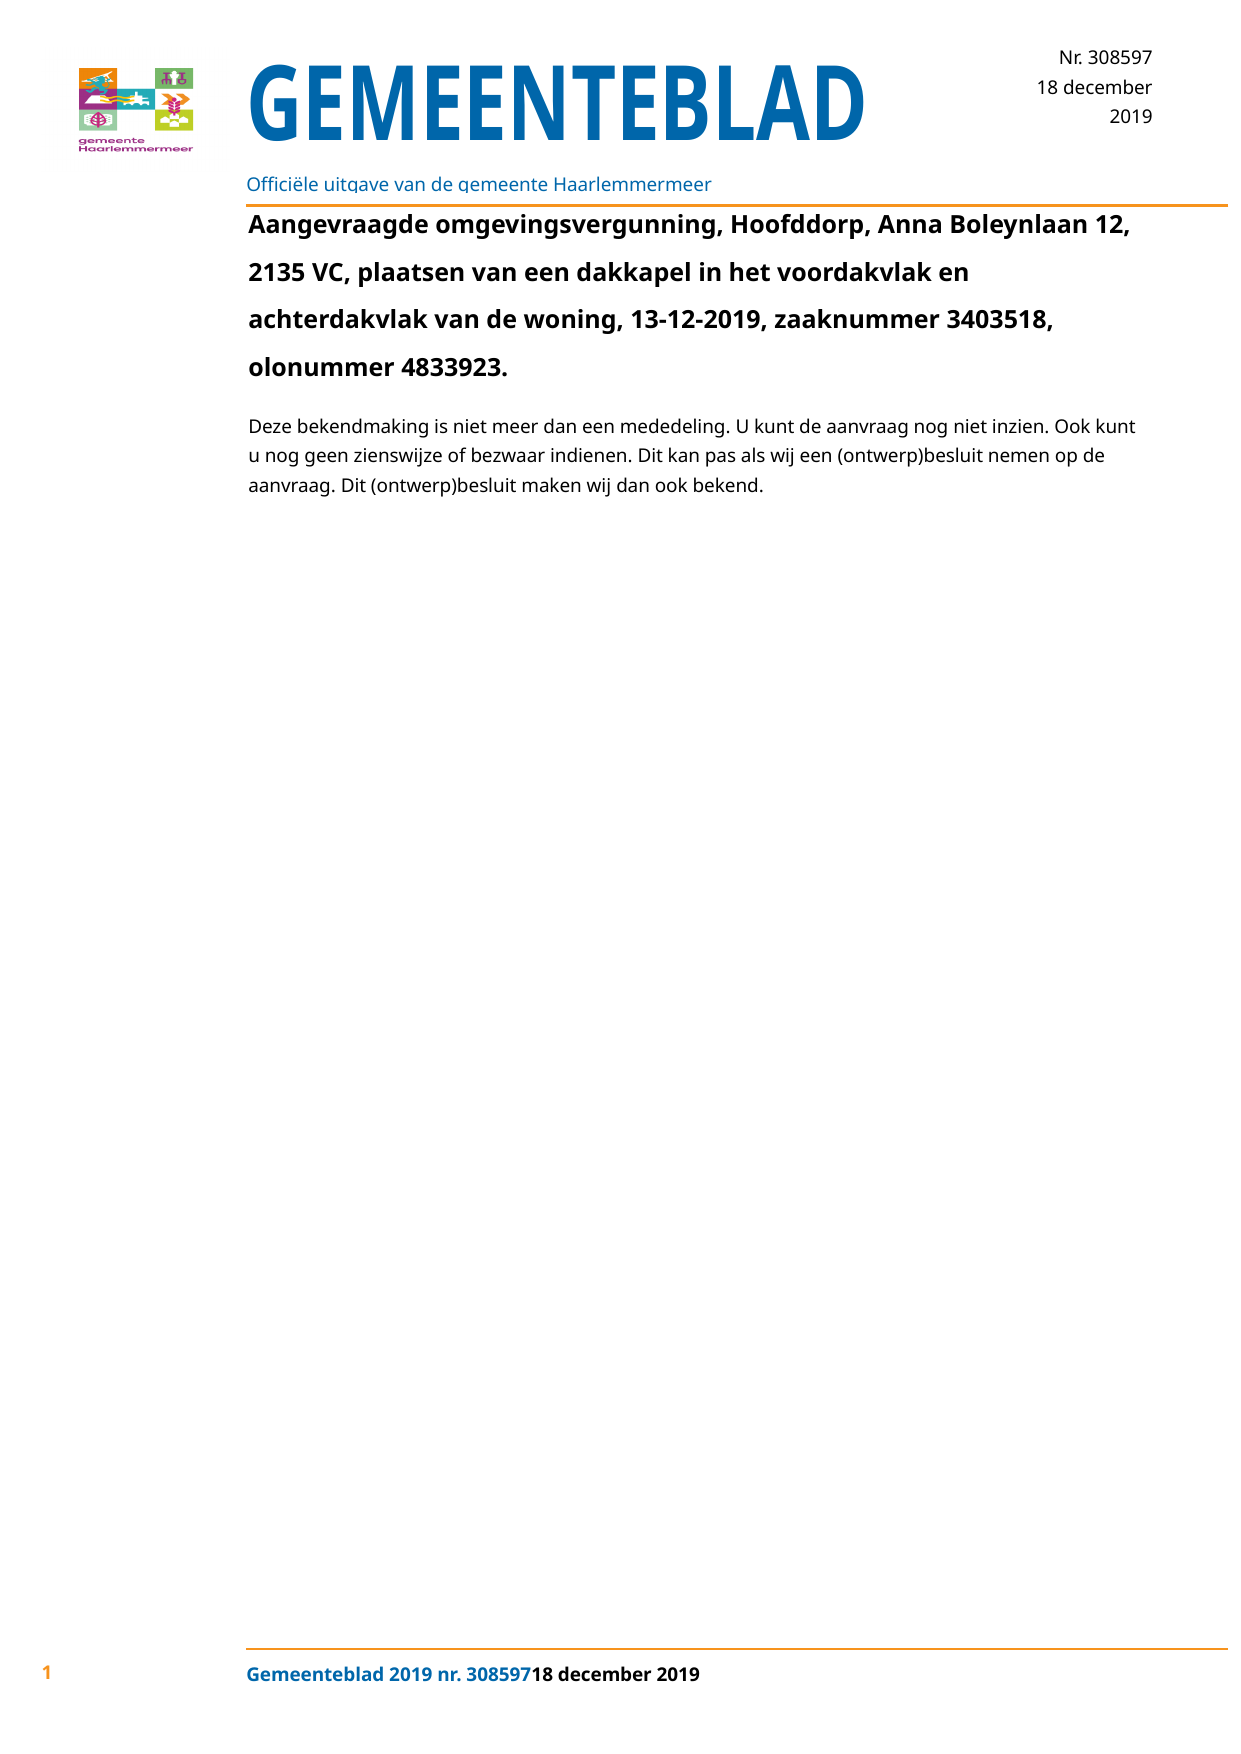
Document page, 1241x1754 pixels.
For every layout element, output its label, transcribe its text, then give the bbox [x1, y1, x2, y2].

text Deze bekendmaking is niet meer dan een mededeling. U kunt de aanvraag nog niet inzien. Ook kunt u nog geen zienswijze of bezwaar indienen. Dit kan pas als wij een (ontwerp)besluit nemen op de aanvraag. Dit (ontwerp)besluit maken wij dan ook bekend. [248, 413, 1152, 498]
text Aangevraagde omgevingsvergunning, Hoofddorp, Anna Boleynlaan 12, 2135 VC, plaatsen van een dakkapel in het voordakvlak en achterdakvlak van de woning, 13-12-2019, zaaknummer 3403518, olonummer 4833923. [248, 207, 1152, 384]
picture [41, 47, 231, 172]
